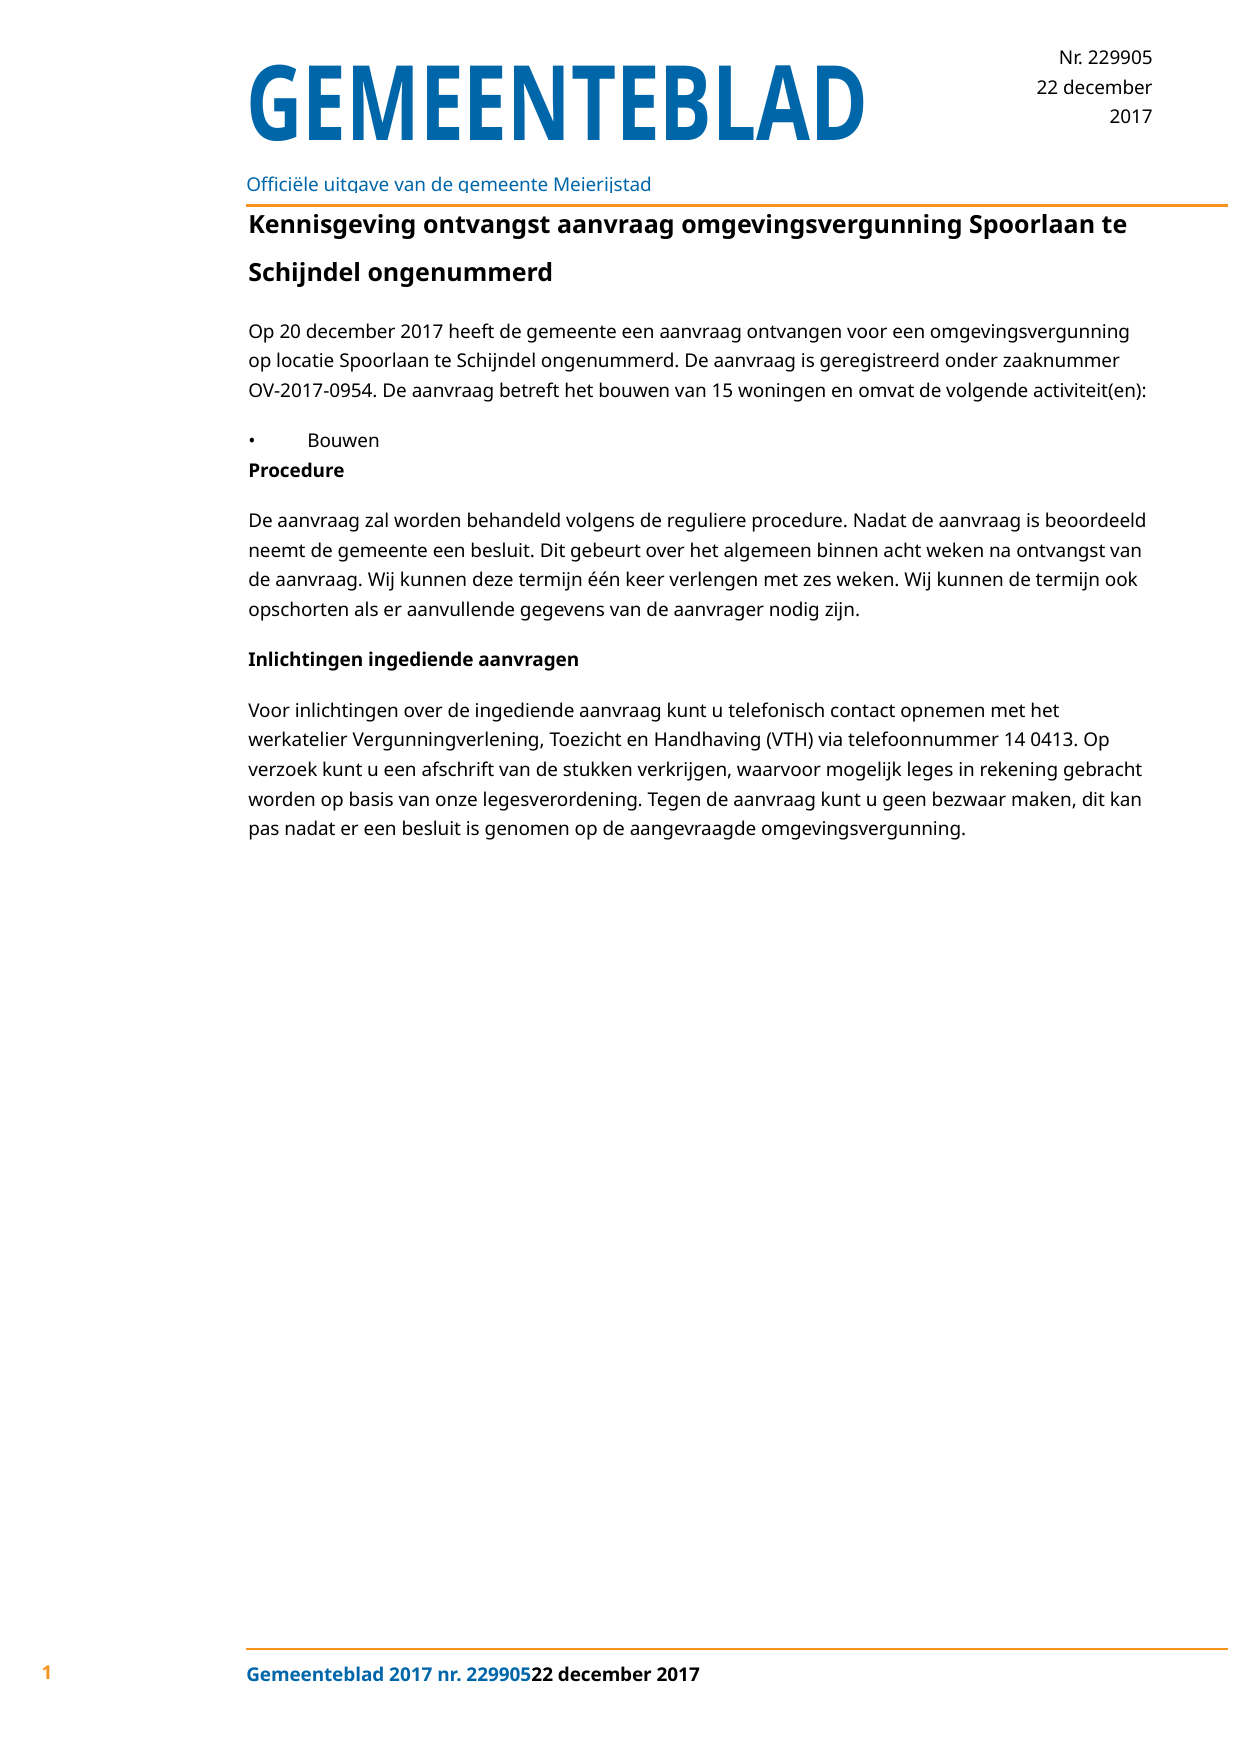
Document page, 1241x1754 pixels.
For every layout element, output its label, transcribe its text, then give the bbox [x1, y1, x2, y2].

text Procedure [248, 457, 1152, 483]
text Voor inlichtingen over de ingediende aanvraag kunt u telefonisch contact opnemen met het werkatelier Vergunningverlening, Toezicht en Handhaving (VTH) via telefoonnummer 14 0413. Op verzoek kunt u een afschrift van de stukken verkrijgen, waarvoor mogelijk leges in rekening gebracht worden op basis van onze legesverordening. Tegen de aanvraag kunt u geen bezwaar maken, dit kan pas nadat er een besluit is genomen op de aangevraagde omgevingsvergunning. [248, 697, 1152, 841]
text De aanvraag zal worden behandeld volgens de reguliere procedure. Nadat de aanvraag is beoordeeld neemt de gemeente een besluit. Dit gebeurt over het algemeen binnen acht weken na ontvangst van de aanvraag. Wij kunnen deze termijn één keer verlengen met zes weken. Wij kunnen de termijn ook opschorten als er aanvullende gegevens van de aanvrager nodig zijn. [248, 507, 1152, 622]
text Op 20 december 2017 heeft de gemeente een aanvraag ontvangen voor een omgevingsvergunning op locatie Spoorlaan te Schijndel ongenummerd. De aanvraag is geregistreerd onder zaaknummer OV-2017-0954. De aanvraag betreft het bouwen van 15 woningen en omvat de volgende activiteit(en): [248, 318, 1152, 403]
text Inlichtingen ingediende aanvragen [248, 647, 1152, 672]
picture [41, 47, 231, 172]
list Bouwen [248, 427, 1152, 453]
text Kennisgeving ontvangst aanvraag omgevingsvergunning Spoorlaan te Schijndel ongenummerd [248, 207, 1152, 288]
